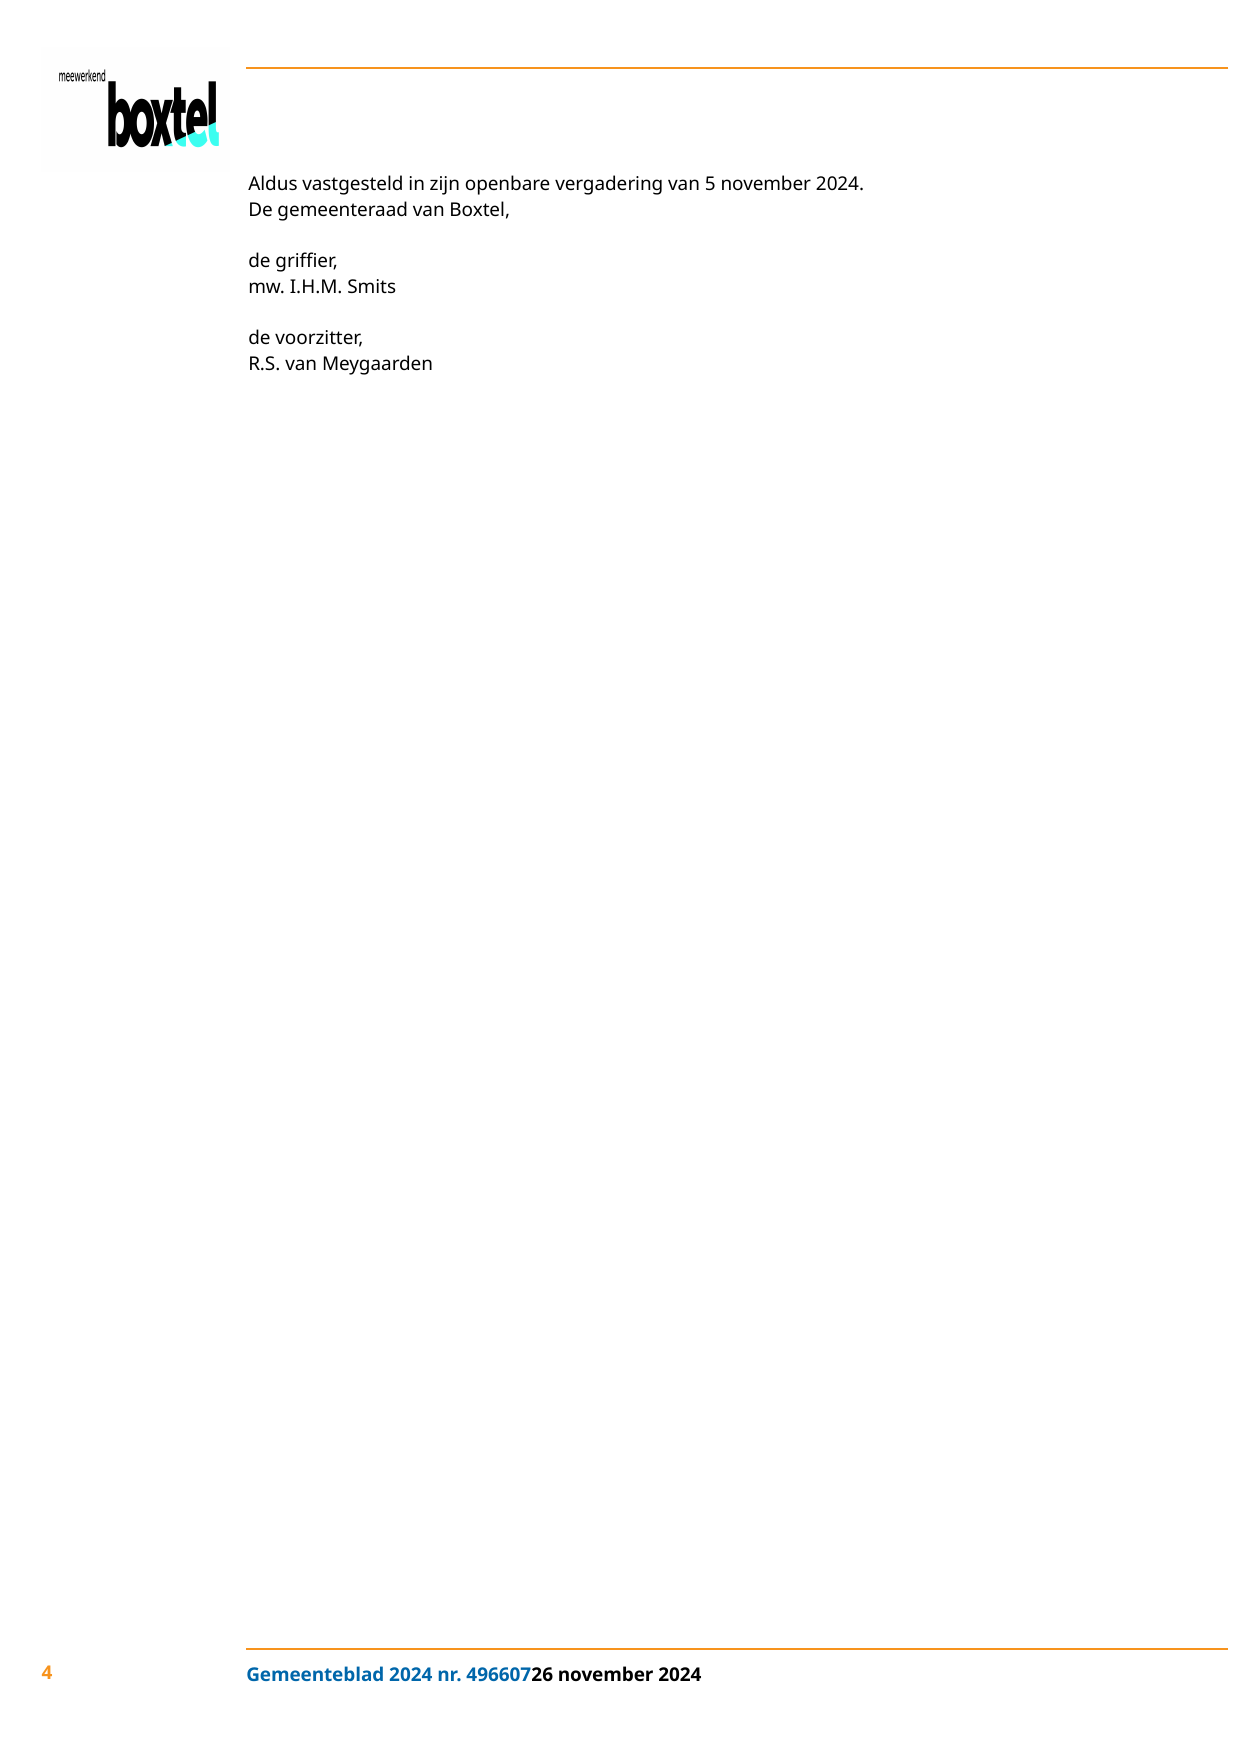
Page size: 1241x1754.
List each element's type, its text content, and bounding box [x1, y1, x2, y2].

text mw. I.H.M. Smits [248, 273, 1152, 299]
text Aldus vastgesteld in zijn openbare vergadering van 5 november 2024. [248, 170, 1152, 196]
picture [41, 47, 231, 172]
text de voorzitter, [248, 324, 1152, 350]
text De gemeenteraad van Boxtel, [248, 196, 1152, 221]
text R.S. van Meygaarden [248, 350, 1152, 376]
text de griffier, [248, 247, 1152, 273]
